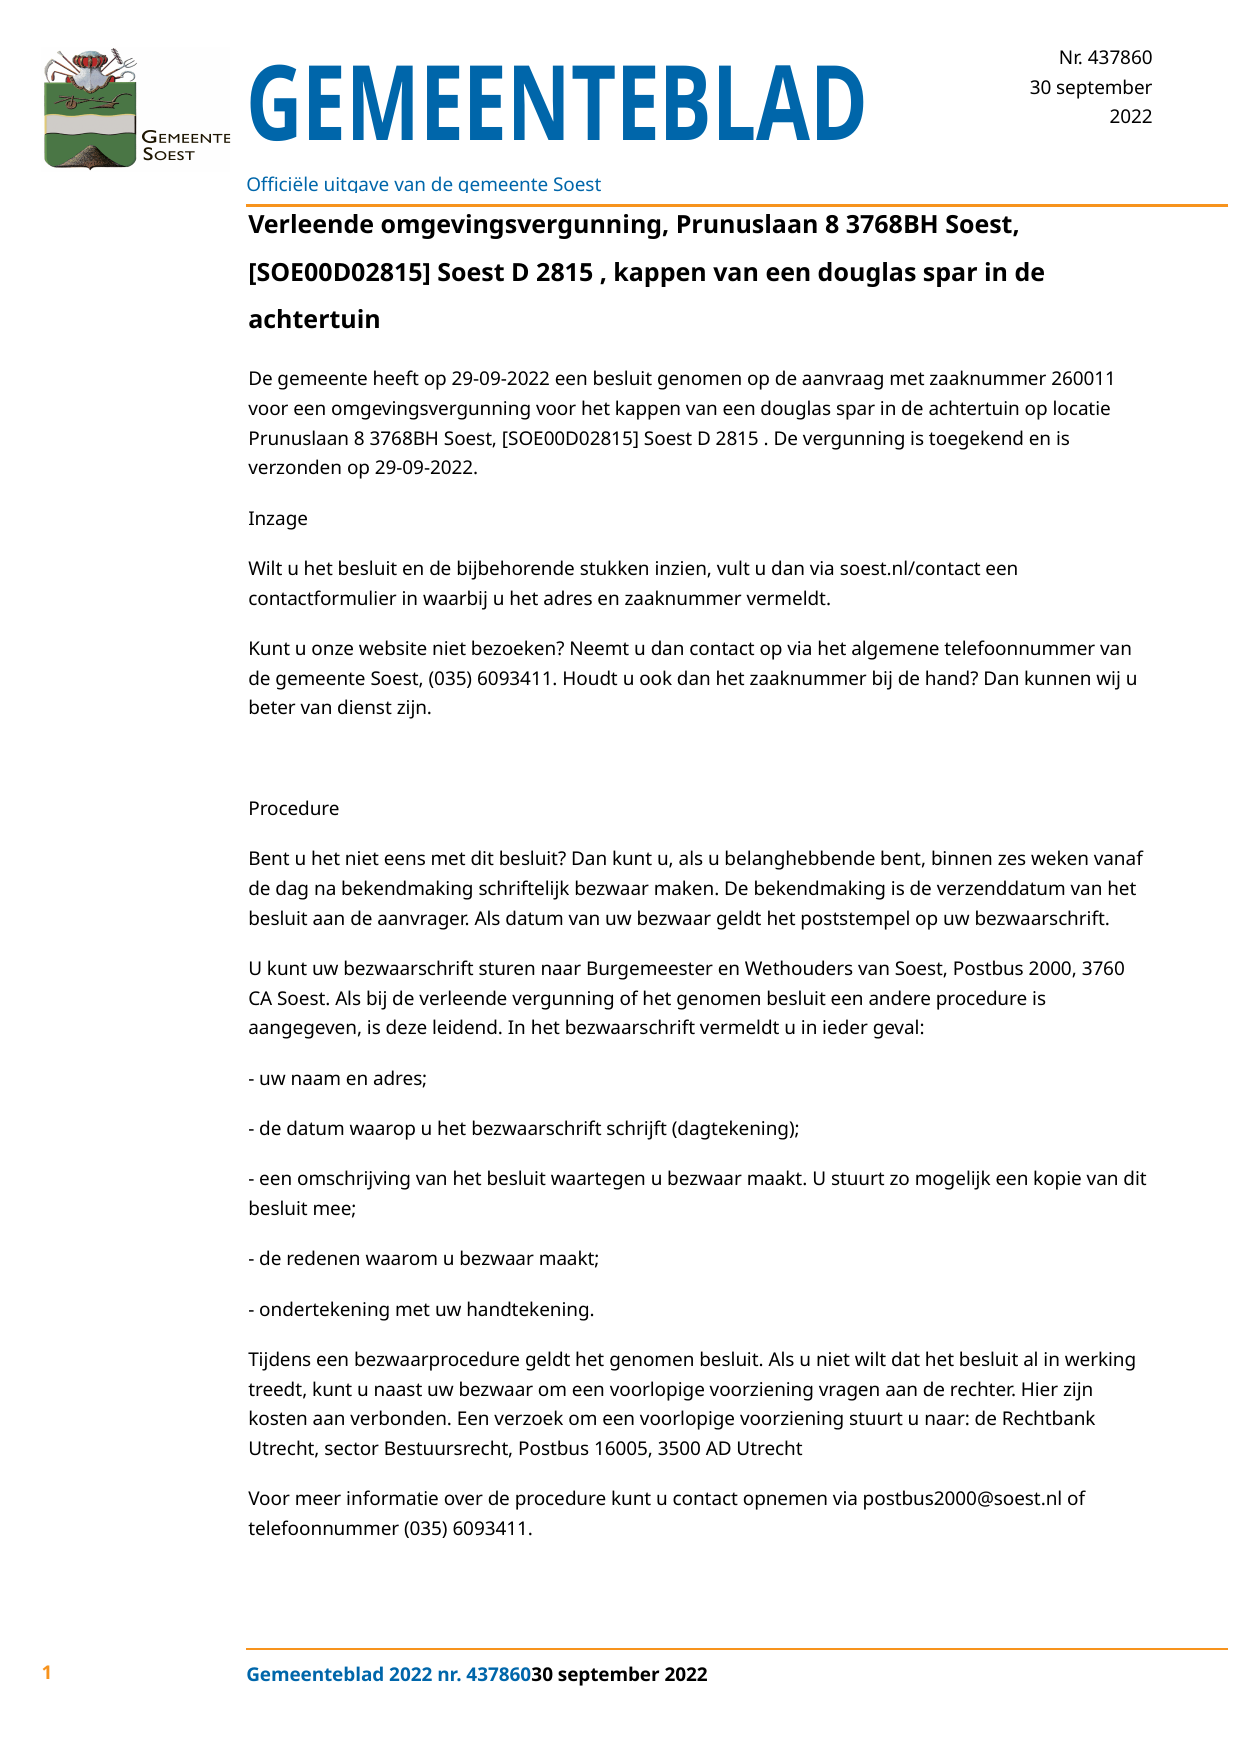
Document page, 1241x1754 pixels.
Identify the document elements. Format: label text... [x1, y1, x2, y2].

text Voor meer informatie over de procedure kunt u contact opnemen via postbus2000@soest.nl of telefoonnummer (035) 6093411. [248, 1486, 1152, 1541]
text - ondertekening met uw handtekening. [248, 1296, 1152, 1322]
text Procedure [248, 795, 1152, 821]
text Verleende omgevingsvergunning, Prunuslaan 8 3768BH Soest, [SOE00D02815] Soest D 2815 , kappen van een douglas spar in de achtertuin [248, 207, 1152, 336]
text - de redenen waarom u bezwaar maakt; [248, 1246, 1152, 1271]
text Tijdens een bezwaarprocedure geldt het genomen besluit. Als u niet wilt dat het besluit al in werking treedt, kunt u naast uw bezwaar om een voorlopige voorziening vragen aan de rechter. Hier zijn kosten aan verbonden. Een verzoek om een voorlopige voorziening stuurt u naar: de Rechtbank Utrecht, sector Bestuursrecht, Postbus 16005, 3500 AD Utrecht [248, 1346, 1152, 1461]
text Kunt u onze website niet bezoeken? Neemt u dan contact op via het algemene telefoonnummer van de gemeente Soest, (035) 6093411. Houdt u ook dan het zaaknummer bij de hand? Dan kunnen wij u beter van dienst zijn. [248, 635, 1152, 720]
text - uw naam en adres; [248, 1065, 1152, 1090]
text Wilt u het besluit en de bijbehorende stukken inzien, vult u dan via soest.nl/contact een contactformulier in waarbij u het adres en zaaknummer vermeldt. [248, 555, 1152, 610]
text Inzage [248, 505, 1152, 530]
text De gemeente heeft op 29-09-2022 een besluit genomen op de aanvraag met zaaknummer 260011 voor een omgevingsvergunning voor het kappen van een douglas spar in de achtertuin op locatie Prunuslaan 8 3768BH Soest, [SOE00D02815] Soest D 2815 . De vergunning is toegekend en is verzonden op 29-09-2022. [248, 366, 1152, 480]
text - een omschrijving van het besluit waartegen u bezwaar maakt. U stuurt zo mogelijk een kopie van dit besluit mee; [248, 1166, 1152, 1221]
text - de datum waarop u het bezwaarschrift schrijft (dagtekening); [248, 1115, 1152, 1141]
text Bent u het niet eens met dit besluit? Dan kunt u, als u belanghebbende bent, binnen zes weken vanaf de dag na bekendmaking schriftelijk bezwaar maken. De bekendmaking is de verzenddatum van het besluit aan de aanvrager. Als datum van uw bezwaar geldt het poststempel op uw bezwaarschrift. [248, 846, 1152, 930]
text U kunt uw bezwaarschrift sturen naar Burgemeester en Wethouders van Soest, Postbus 2000, 3760 CA Soest. Als bij de verleende vergunning of het genomen besluit een andere procedure is aangegeven, is deze leidend. In het bezwaarschrift vermeldt u in ieder geval: [248, 955, 1152, 1040]
picture [41, 47, 231, 172]
